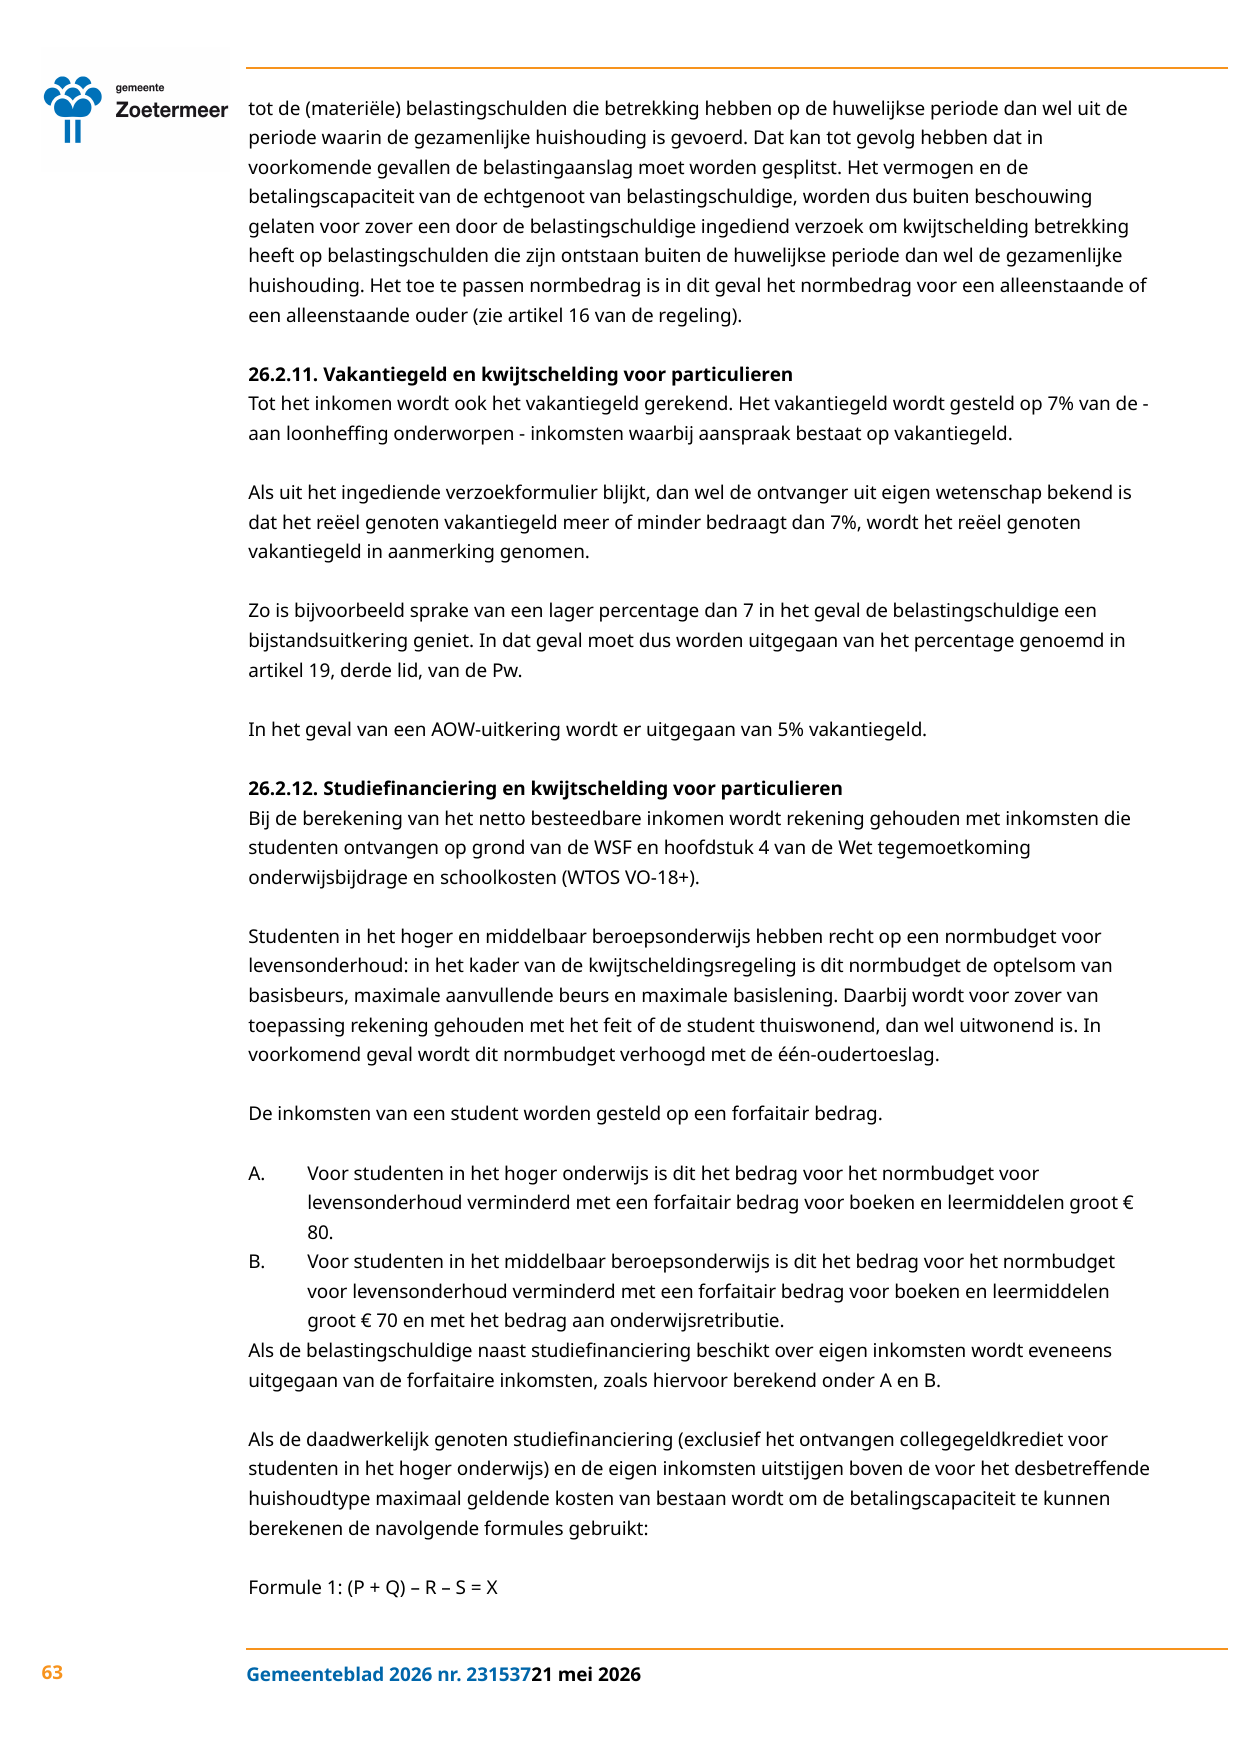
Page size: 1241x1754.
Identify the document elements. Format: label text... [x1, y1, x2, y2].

text De inkomsten van een student worden gesteld op een forfaitair bedrag. [248, 1101, 1152, 1126]
text In het geval van een AOW-uitkering wordt er uitgegaan van 5% vakantiegeld. [248, 716, 1152, 742]
list Voor studenten in het middelbaar beroepsonderwijs is dit het bedrag voor het normbudget voor levensonderhoud verminderd met een forfaitair bedrag voor boeken en leermiddelen groot € 70 en met het bedrag aan onderwijsretributie. [248, 1248, 1152, 1333]
text 26.2.12. Studiefinanciering en kwijtschelding voor particulieren [248, 775, 1152, 801]
text Als de belastingschuldige naast studiefinanciering beschikt over eigen inkomsten wordt eveneens uitgegaan van de forfaitaire inkomsten, zoals hiervoor berekend onder A en B. [248, 1337, 1152, 1393]
text Bij de berekening van het netto besteedbare inkomen wordt rekening gehouden met inkomsten die studenten ontvangen op grond van de WSF en hoofdstuk 4 van de Wet tegemoetkoming onderwijsbijdrage en schoolkosten (WTOS VO-18+). [248, 805, 1152, 890]
text Zo is bijvoorbeeld sprake van een lager percentage dan 7 in het geval de belastingschuldige een bijstandsuitkering geniet. In dat geval moet dus worden uitgegaan van het percentage genoemd in artikel 19, derde lid, van de Pw. [248, 598, 1152, 683]
list Voor studenten in het hoger onderwijs is dit het bedrag voor het normbudget voor levensonderhoud verminderd met een forfaitair bedrag voor boeken en leermiddelen groot € 80. [248, 1160, 1152, 1245]
text tot de (materiële) belastingschulden die betrekking hebben op de huwelijkse periode dan wel uit de periode waarin de gezamenlijke huishouding is gevoerd. Dat kan tot gevolg hebben dat in voorkomende gevallen de belastingaanslag moet worden gesplitst. Het vermogen en de betalingscapaciteit van de echtgenoot van belastingschuldige, worden dus buiten beschouwing gelaten voor zover een door de belastingschuldige ingediend verzoek om kwijtschelding betrekking heeft op belastingschulden die zijn ontstaan buiten de huwelijkse periode dan wel de gezamenlijke huishouding. Het toe te passen normbedrag is in dit geval het normbedrag voor een alleenstaande of een alleenstaande ouder (zie artikel 16 van de regeling). [248, 95, 1152, 328]
picture [41, 47, 231, 172]
text Tot het inkomen wordt ook het vakantiegeld gerekend. Het vakantiegeld wordt gesteld op 7% van de - aan loonheffing onderworpen - inkomsten waarbij aanspraak bestaat op vakantiegeld. [248, 391, 1152, 446]
text Studenten in het hoger en middelbaar beroepsonderwijs hebben recht op een normbudget voor levensonderhoud: in het kader van de kwijtscheldingsregeling is dit normbudget de optelsom van basisbeurs, maximale aanvullende beurs en maximale basislening. Daarbij wordt voor zover van toepassing rekening gehouden met het feit of de student thuiswonend, dan wel uitwonend is. In voorkomend geval wordt dit normbudget verhoogd met de één-oudertoeslag. [248, 923, 1152, 1067]
text Formule 1: (P + Q) – R – S = X [248, 1574, 1152, 1600]
text Als uit het ingediende verzoekformulier blijkt, dan wel de ontvanger uit eigen wetenschap bekend is dat het reëel genoten vakantiegeld meer of minder bedraagt dan 7%, wordt het reëel genoten vakantiegeld in aanmerking genomen. [248, 479, 1152, 564]
text Als de daadwerkelijk genoten studiefinanciering (exclusief het ontvangen collegegeldkrediet voor studenten in het hoger onderwijs) en de eigen inkomsten uitstijgen boven de voor het desbetreffende huishoudtype maximaal geldende kosten van bestaan wordt om de betalingscapaciteit te kunnen berekenen de navolgende formules gebruikt: [248, 1426, 1152, 1541]
text 26.2.11. Vakantiegeld en kwijtschelding voor particulieren [248, 361, 1152, 387]
